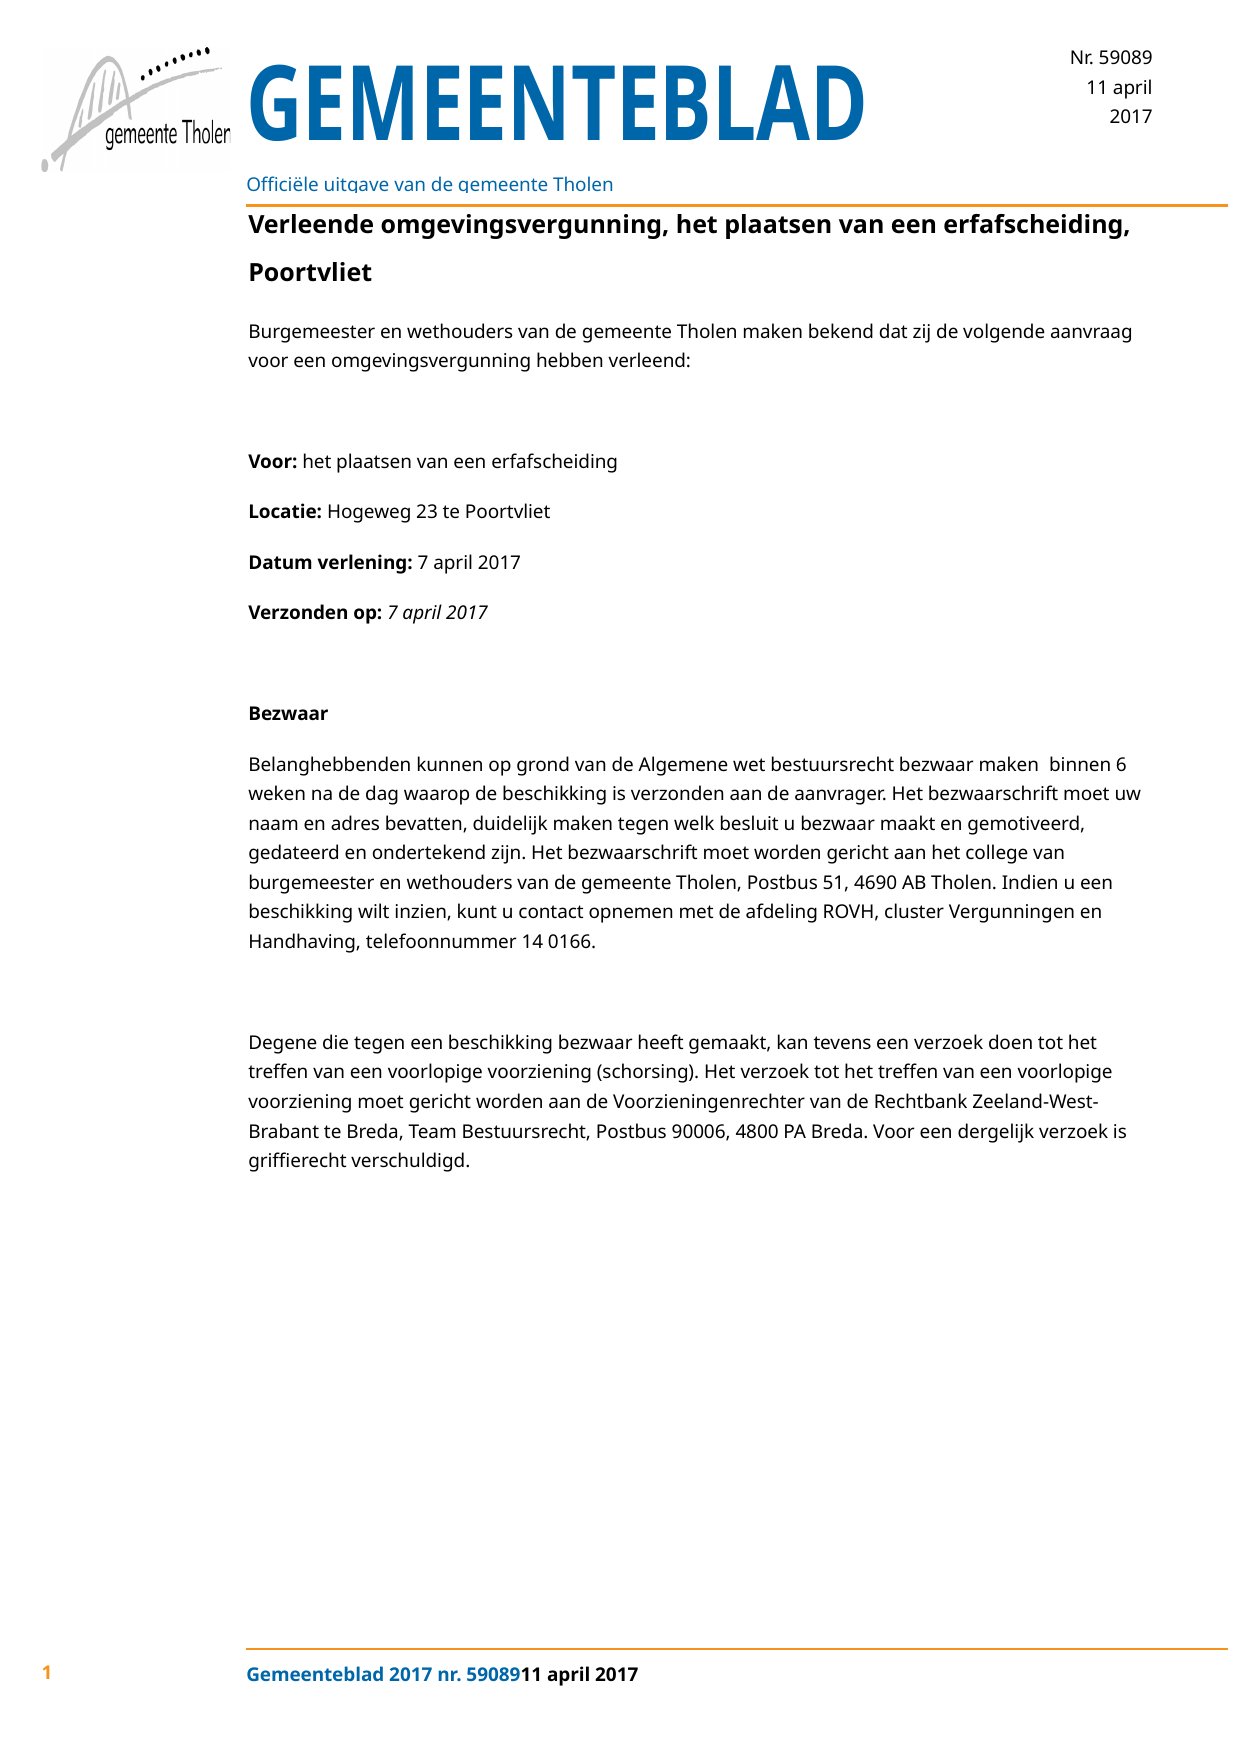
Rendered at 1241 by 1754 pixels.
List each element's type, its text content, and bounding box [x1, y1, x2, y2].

text Voor: het plaatsen van een erfafscheiding [248, 448, 1152, 474]
text Belanghebbenden kunnen op grond van de Algemene wet bestuursrecht bezwaar maken binnen 6 weken na de dag waarop de beschikking is verzonden aan de aanvrager. Het bezwaarschrift moet uw naam en adres bevatten, duidelijk maken tegen welk besluit u bezwaar maakt en gemotiveerd, gedateerd en ondertekend zijn. Het bezwaarschrift moet worden gericht aan het college van burgemeester en wethouders van de gemeente Tholen, Postbus 51, 4690 AB Tholen. Indien u een beschikking wilt inzien, kunt u contact opnemen met de afdeling ROVH, cluster Vergunningen en Handhaving, telefoonnummer 14 0166. [248, 751, 1152, 954]
text Degene die tegen een beschikking bezwaar heeft gemaakt, kan tevens een verzoek doen tot het treffen van een voorlopige voorziening (schorsing). Het verzoek tot het treffen van een voorlopige voorziening moet gericht worden aan de Voorzieningenrechter van de Rechtbank Zeeland-West-Brabant te Breda, Team Bestuursrecht, Postbus 90006, 4800 PA Breda. Voor een dergelijk verzoek is griffierecht verschuldigd. [248, 1029, 1152, 1173]
text Locatie: Hogeweg 23 te Poortvliet [248, 499, 1152, 524]
text Burgemeester en wethouders van de gemeente Tholen maken bekend dat zij de volgende aanvraag voor een omgevingsvergunning hebben verleend: [248, 318, 1152, 373]
text Verzonden op: 7 april 2017 [248, 599, 1152, 625]
text Datum verlening: 7 april 2017 [248, 549, 1152, 575]
picture [41, 47, 231, 172]
text Bezwaar [248, 700, 1152, 726]
text Verleende omgevingsvergunning, het plaatsen van een erfafscheiding, Poortvliet [248, 207, 1152, 288]
